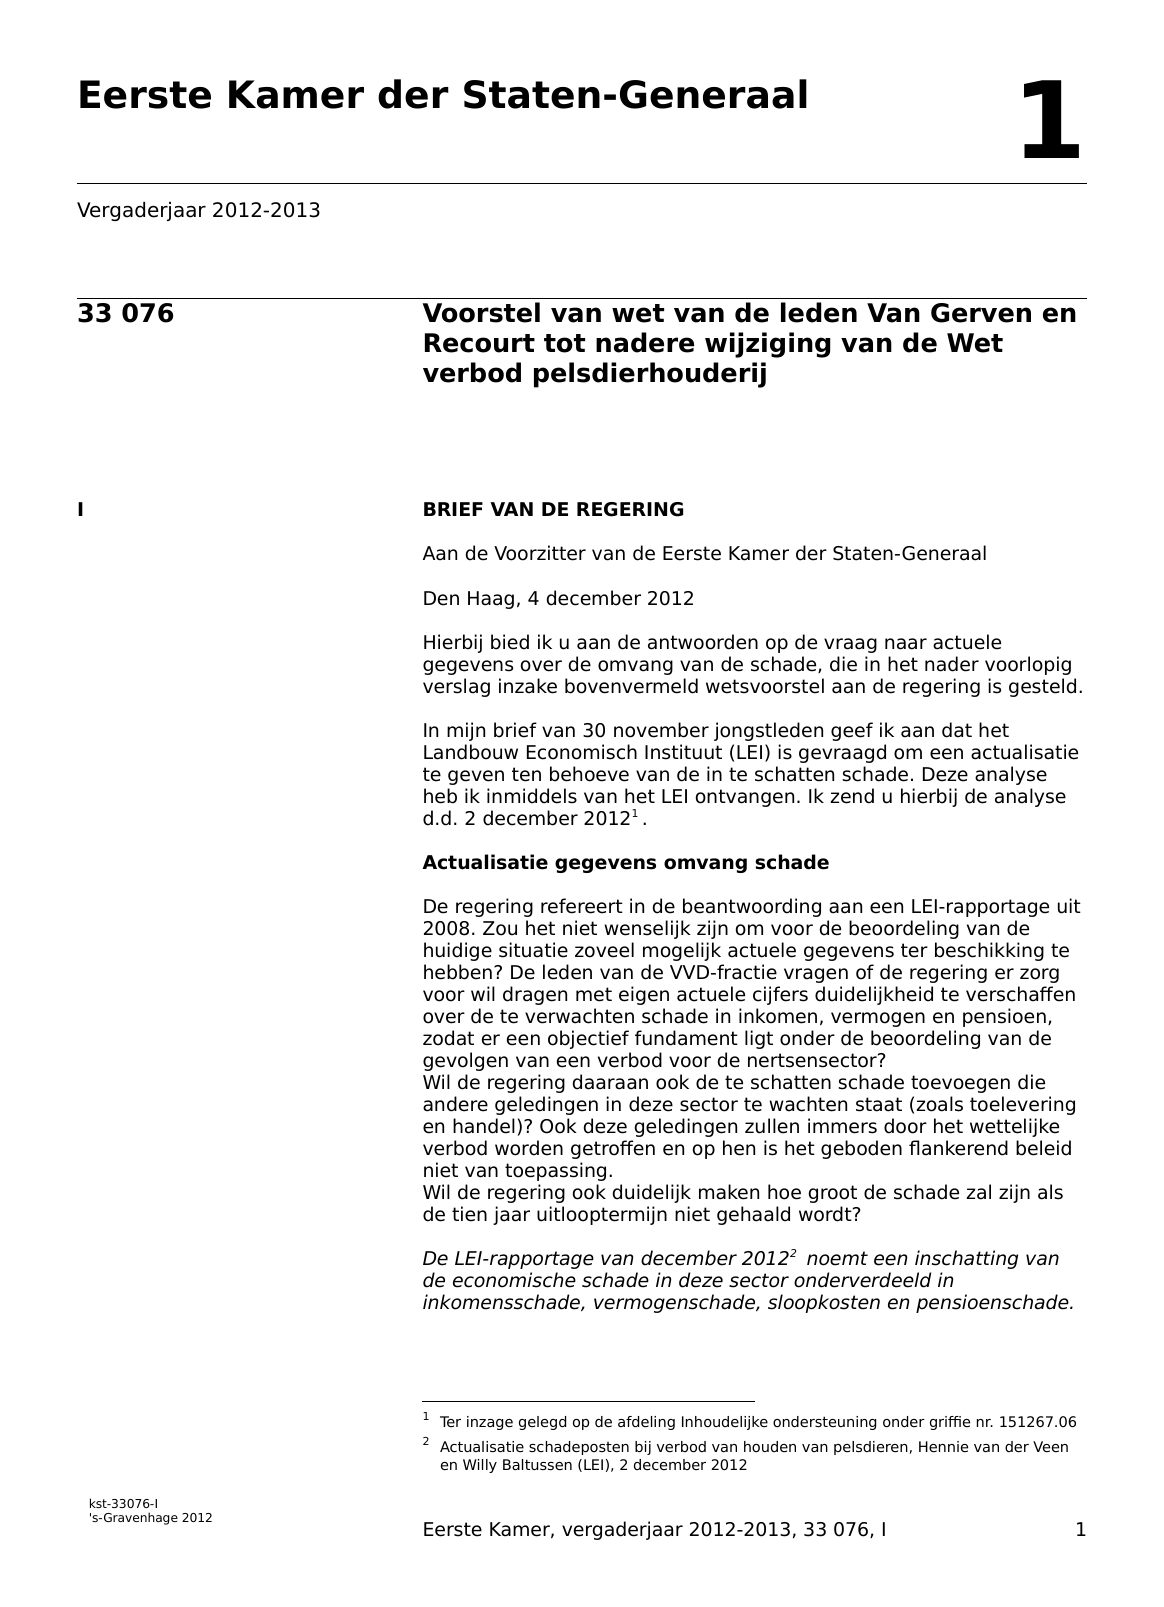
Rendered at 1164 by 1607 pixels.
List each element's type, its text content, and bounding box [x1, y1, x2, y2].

table_header Eerste Kamer der Staten-Generaal [77, 59, 886, 183]
text In mijn brief van 30 november jongstleden geef ik aan dat het Landbouw Economisch Instituut (LEI) is gevraagd om een actualisatie te geven ten behoeve van de in te schatten schade. Deze analyse heb ik inmiddels van het LEI ontvangen. Ik zend u hierbij de analyse d.d. 2 december 2012. [422, 720, 1087, 829]
table_header 1 [886, 59, 1087, 183]
text Aan de Voorzitter van de Eerste Kamer der Staten-Generaal [422, 543, 1087, 565]
text De LEI-rapportage van december 2012 noemt een inschatting van de economische schade in deze sector onderverdeeld in inkomensschade, vermogenschade, sloopkosten en pensioenschade. [422, 1248, 1087, 1314]
text Wil de regering ook duidelijk maken hoe groot de schade zal zijn als de tien jaar uitlooptermijn niet gehaald wordt? [422, 1182, 1087, 1226]
text Hierbij bied ik u aan de antwoorden op de vraag naar actuele gegevens over de omvang van de schade, die in het nader voorlopig verslag inzake bovenvermeld wetsvoorstel aan de regering is gesteld. [422, 632, 1087, 697]
text Den Haag, 4 december 2012 [422, 587, 1087, 609]
text Wil de regering daaraan ook de te schatten schade toevoegen die andere geledingen in deze sector te wachten staat (zoals toelevering en handel)? Ook deze geledingen zullen immers door het wettelijke verbod worden getroffen en op hen is het geboden flankerend beleid niet van toepassing. [422, 1072, 1087, 1182]
table_cell Vergaderjaar 2012-2013 [77, 184, 1087, 298]
subtitle Actualisatie gegevens omvang schade [422, 852, 1087, 874]
subtitle I BRIEF VAN DE REGERING [77, 499, 1087, 521]
text kst-33076-I [88, 1497, 323, 1511]
text De regering refereert in de beantwoording aan een LEI-rapportage uit 2008. Zou het niet wenselijk zijn om voor de beoordeling van de huidige situatie zoveel mogelijk actuele gegevens ter beschikking te hebben? De leden van de VVD-fractie vragen of de regering er zorg voor wil dragen met eigen actuele cijfers duidelijkheid te verschaffen over de te verwachten schade in inkomen, vermogen en pensioen, zodat er een objectief fundament ligt onder de beoordeling van de gevolgen van een verbod voor de nertsensector? [422, 896, 1087, 1072]
subtitle 33 076 Voorstel van wet van de leden Van Gerven en Recourt tot nadere wijziging van de Wet verbod pelsdierhouderij [77, 299, 1087, 388]
text 's-Gravenhage 2012 [88, 1511, 323, 1525]
text Ter inzage gelegd op de afdeling Inhoudelijke ondersteuning onder griffie nr. 151267.06 [422, 1410, 1087, 1432]
text Actualisatie schadeposten bij verbod van houden van pelsdieren, Hennie van der Veen en Willy Baltussen (LEI), 2 december 2012 [422, 1435, 1087, 1474]
